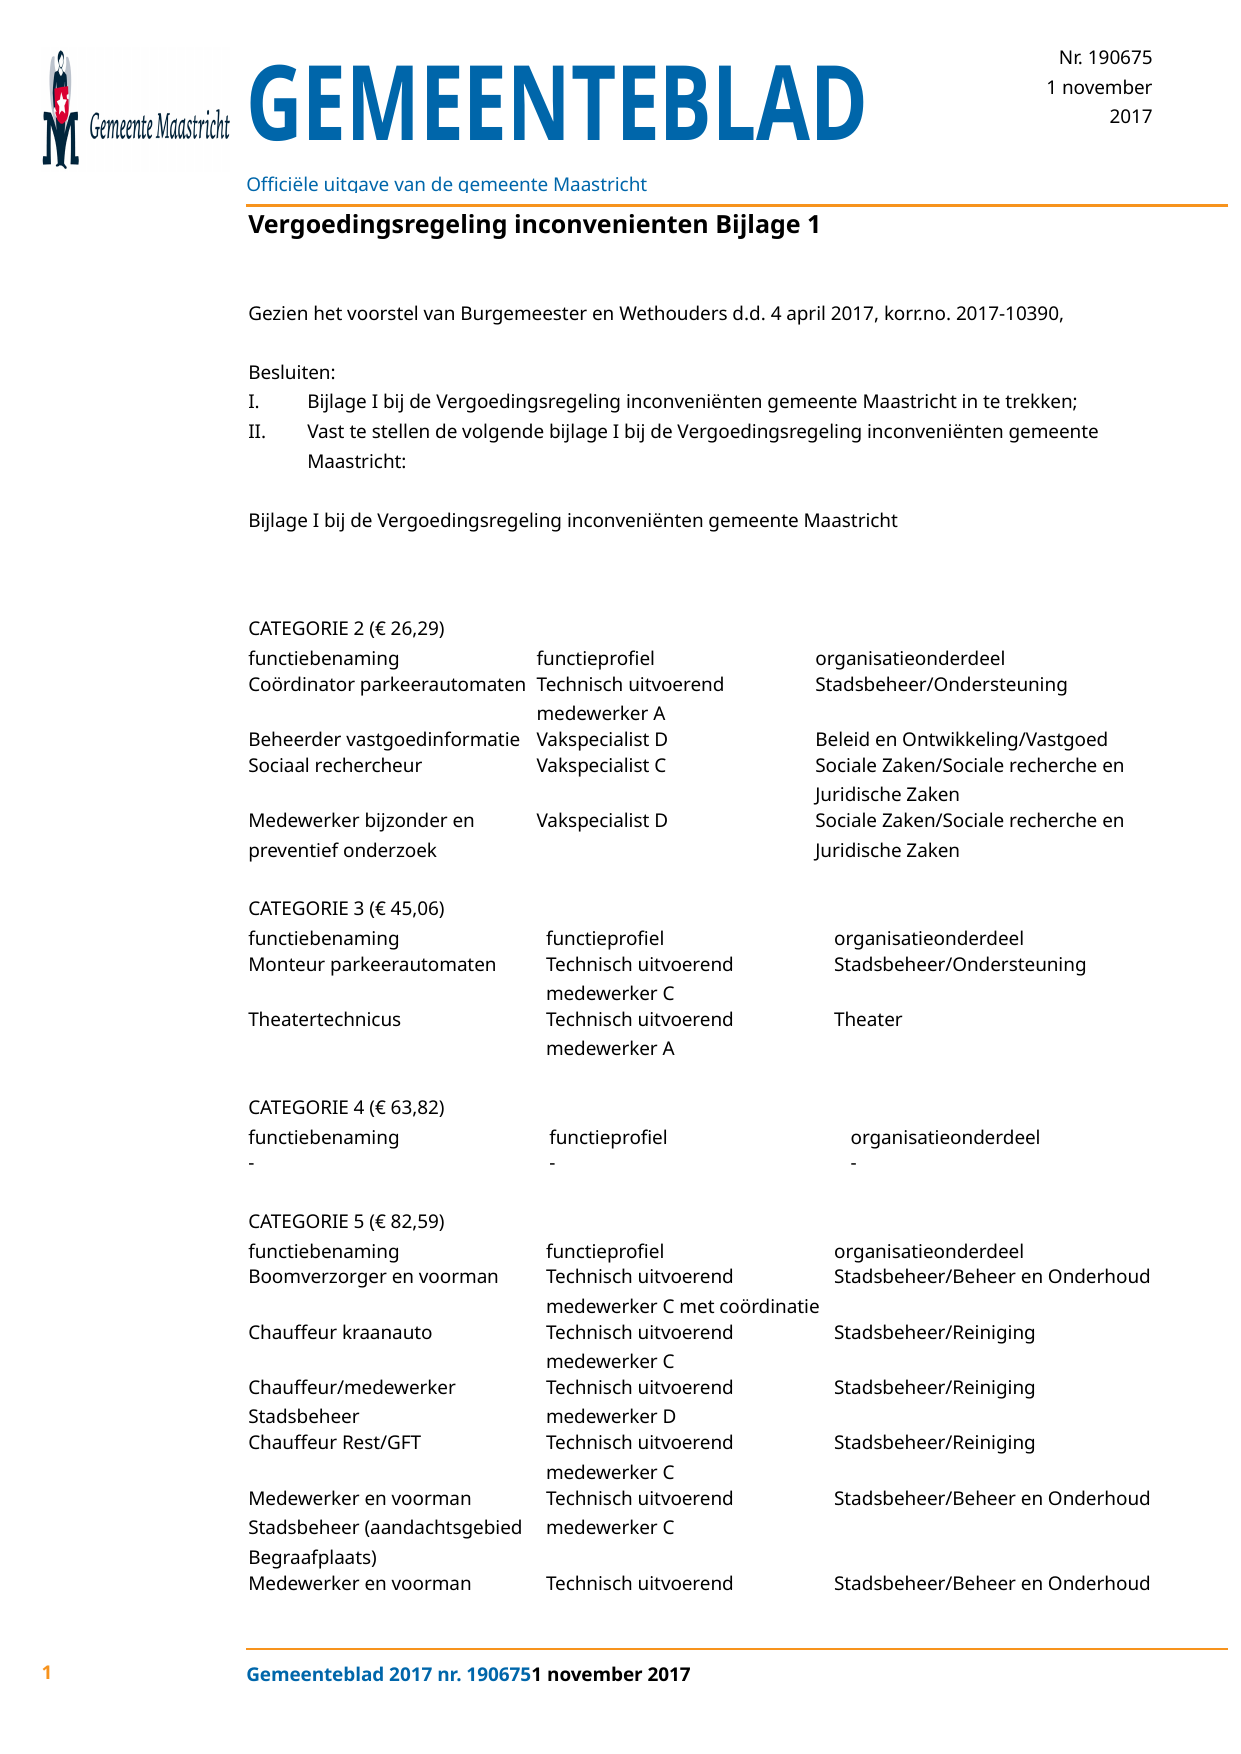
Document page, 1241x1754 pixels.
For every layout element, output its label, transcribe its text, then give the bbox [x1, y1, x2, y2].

table_cell Vakspecialist D [536, 807, 815, 862]
table_cell Stadsbeheer/Beheer en Onderhoud [834, 1570, 1152, 1595]
picture [41, 47, 231, 172]
table_cell Technisch uitvoerend medewerker C [546, 951, 834, 1006]
table_header functiebenaming [248, 645, 536, 671]
text Besluiten: [248, 359, 1152, 385]
text CATEGORIE 4 (€ 63,82) [248, 1094, 1152, 1120]
table_cell Stadsbeheer/Beheer en Onderhoud [834, 1485, 1152, 1570]
table_cell - [549, 1150, 850, 1175]
table_cell Stadsbeheer/Ondersteuning [815, 671, 1152, 726]
text Gezien het voorstel van Burgemeester en Wethouders d.d. 4 april 2017, korr.no. 2017-10390, [248, 300, 1152, 326]
list Bijlage I bij de Vergoedingsregeling inconveniënten gemeente Maastricht in te trekken; [248, 389, 1152, 414]
list Vast te stellen de volgende bijlage I bij de Vergoedingsregeling inconveniënten gemeente Maastricht: [248, 418, 1152, 473]
table_cell Medewerker en voorman Stadsbeheer (aandachtsgebied Begraafplaats) [248, 1485, 546, 1570]
table_cell Chauffeur/medewerker Stadsbeheer [248, 1374, 546, 1429]
table_cell Stadsbeheer/Reiniging [834, 1430, 1152, 1485]
table_header organisatieonderdeel [834, 925, 1152, 951]
table_header functieprofiel [546, 1238, 834, 1263]
table_header organisatieonderdeel [850, 1124, 1152, 1149]
text Vergoedingsregeling inconvenienten Bijlage 1 [248, 207, 1152, 241]
table_cell Chauffeur kraanauto [248, 1319, 546, 1374]
table_cell Vakspecialist C [536, 752, 815, 807]
table_cell Stadsbeheer/Ondersteuning [834, 951, 1152, 1006]
table_cell Coördinator parkeerautomaten [248, 671, 536, 726]
table_cell Medewerker bijzonder en preventief onderzoek [248, 807, 536, 862]
table_header functieprofiel [546, 925, 834, 951]
table_header organisatieonderdeel [834, 1238, 1152, 1263]
table_cell Vakspecialist D [536, 726, 815, 752]
table_cell Theater [834, 1006, 1152, 1061]
table_cell Technisch uitvoerend medewerker C met coördinatie [546, 1264, 834, 1319]
table_cell Technisch uitvoerend medewerker C [546, 1319, 834, 1374]
table_cell - [850, 1150, 1152, 1175]
table_cell Sociaal rechercheur [248, 752, 536, 807]
table_cell Technisch uitvoerend medewerker C [546, 1485, 834, 1570]
table_cell Boomverzorger en voorman [248, 1264, 546, 1319]
table_cell Beheerder vastgoedinformatie [248, 726, 536, 752]
table_header functiebenaming [248, 1124, 549, 1149]
table_cell Stadsbeheer/Beheer en Onderhoud [834, 1264, 1152, 1319]
table_cell Technisch uitvoerend medewerker C [546, 1430, 834, 1485]
text CATEGORIE 5 (€ 82,59) [248, 1208, 1152, 1234]
table_cell Medewerker en voorman [248, 1570, 546, 1595]
table_header functieprofiel [549, 1124, 850, 1149]
table_header organisatieonderdeel [815, 645, 1152, 671]
table_cell Sociale Zaken/Sociale recherche en Juridische Zaken [815, 752, 1152, 807]
table_cell Technisch uitvoerend medewerker A [536, 671, 815, 726]
table_cell Stadsbeheer/Reiniging [834, 1319, 1152, 1374]
table_header functiebenaming [248, 1238, 546, 1263]
table_header functieprofiel [536, 645, 815, 671]
table_cell Monteur parkeerautomaten [248, 951, 546, 1006]
table_cell Theatertechnicus [248, 1006, 546, 1061]
table_cell Chauffeur Rest/GFT [248, 1430, 546, 1485]
text CATEGORIE 2 (€ 26,29) [248, 615, 1152, 641]
table_cell Sociale Zaken/Sociale recherche en Juridische Zaken [815, 807, 1152, 862]
table_cell Beleid en Ontwikkeling/Vastgoed [815, 726, 1152, 752]
text Bijlage I bij de Vergoedingsregeling inconveniënten gemeente Maastricht [248, 507, 1152, 533]
table_cell Technisch uitvoerend [546, 1570, 834, 1595]
table_header functiebenaming [248, 925, 546, 951]
text CATEGORIE 3 (€ 45,06) [248, 895, 1152, 921]
table_cell - [248, 1150, 549, 1175]
table_cell Technisch uitvoerend medewerker D [546, 1374, 834, 1429]
table_cell Technisch uitvoerend medewerker A [546, 1006, 834, 1061]
table_cell Stadsbeheer/Reiniging [834, 1374, 1152, 1429]
